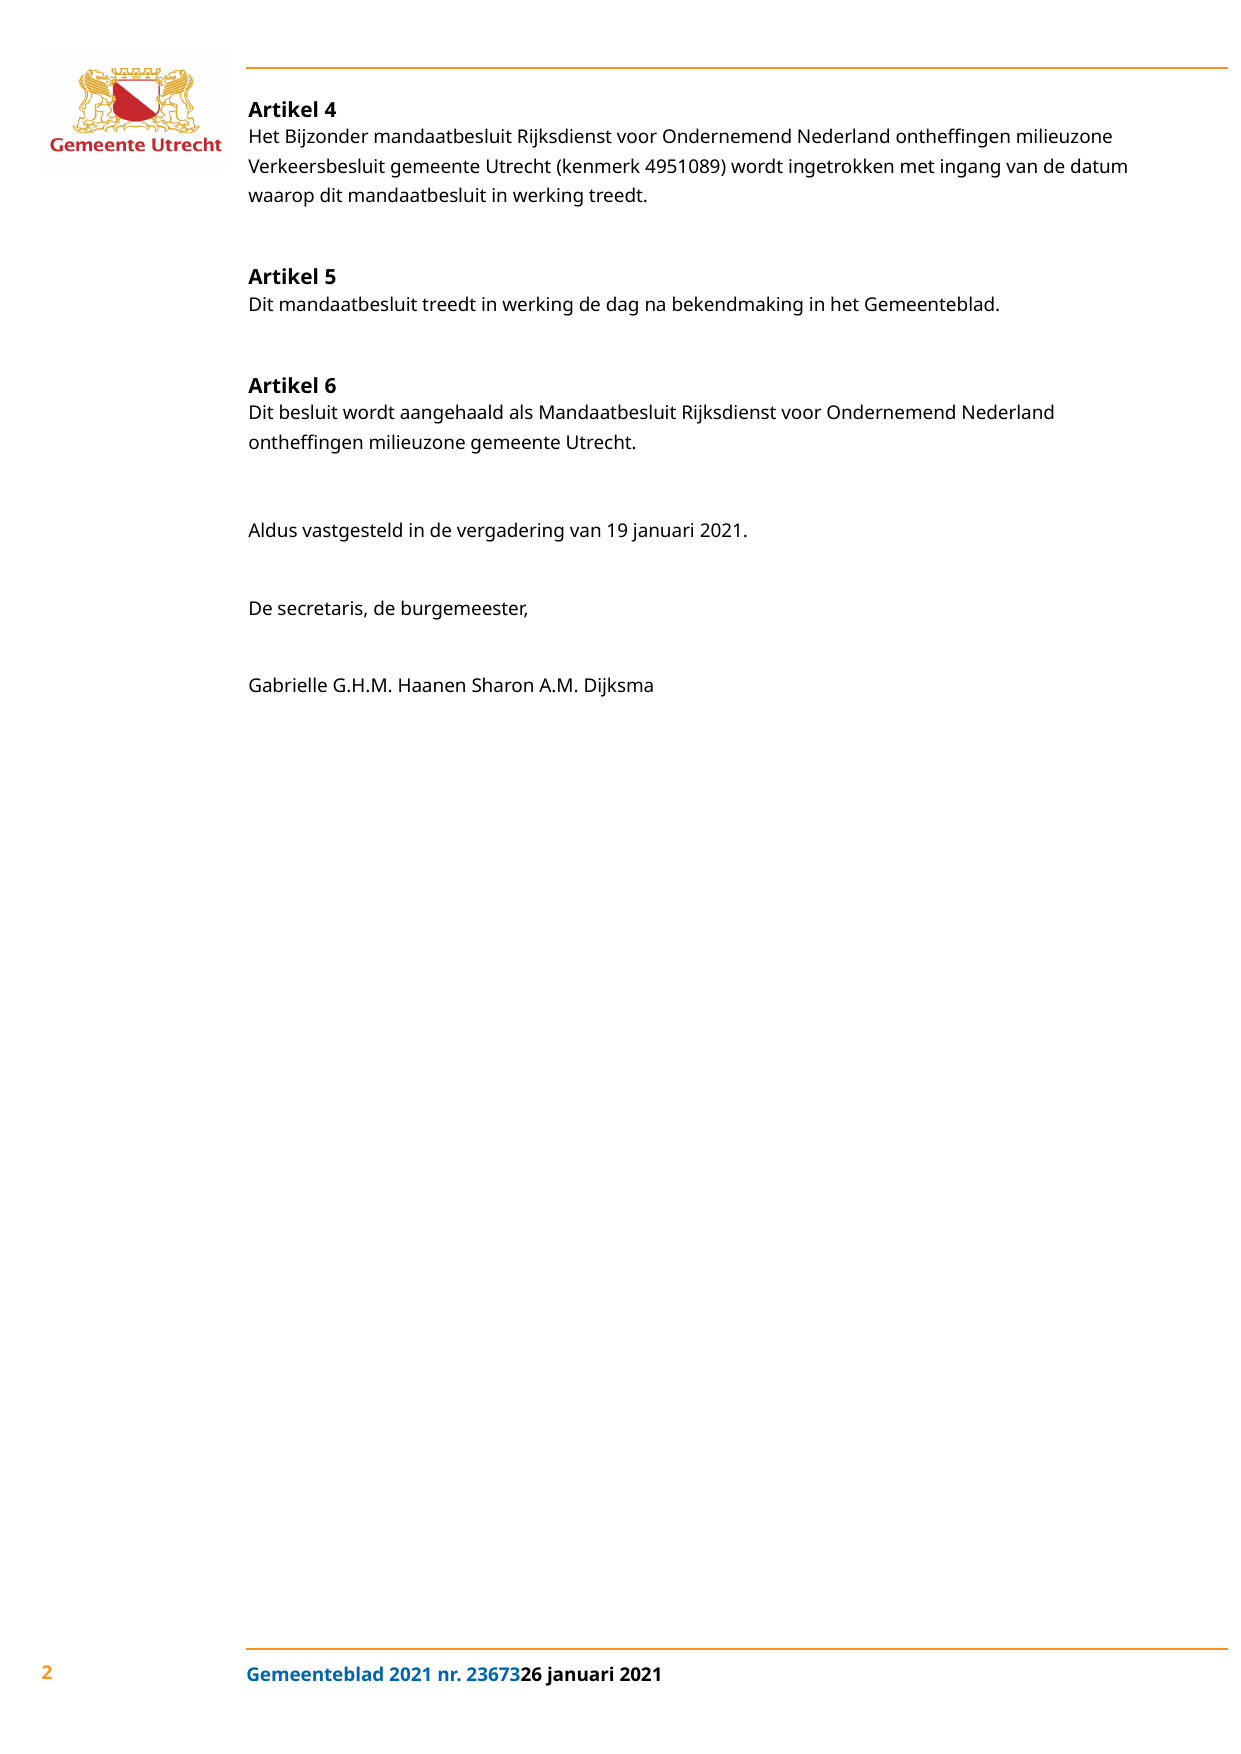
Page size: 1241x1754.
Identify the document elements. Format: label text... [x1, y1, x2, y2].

text Het Bijzonder mandaatbesluit Rijksdienst voor Ondernemend Nederland ontheffingen milieuzone Verkeersbesluit gemeente Utrecht (kenmerk 4951089) wordt ingetrokken met ingang van de datum waarop dit mandaatbesluit in werking treedt. [248, 123, 1152, 208]
text Dit besluit wordt aangehaald als Mandaatbesluit Rijksdienst voor Ondernemend Nederland ontheffingen milieuzone gemeente Utrecht. [248, 399, 1152, 454]
picture [41, 47, 231, 172]
text Artikel 5 [248, 262, 1152, 291]
text De secretaris, de burgemeester, [248, 595, 1152, 621]
text Dit mandaatbesluit treedt in werking de dag na bekendmaking in het Gemeenteblad. [248, 291, 1152, 317]
text Artikel 4 [248, 95, 1152, 123]
text Gabrielle G.H.M. Haanen Sharon A.M. Dijksma [248, 672, 1152, 698]
text Artikel 6 [248, 371, 1152, 399]
text Aldus vastgesteld in de vergadering van 19 januari 2021. [248, 518, 1152, 543]
